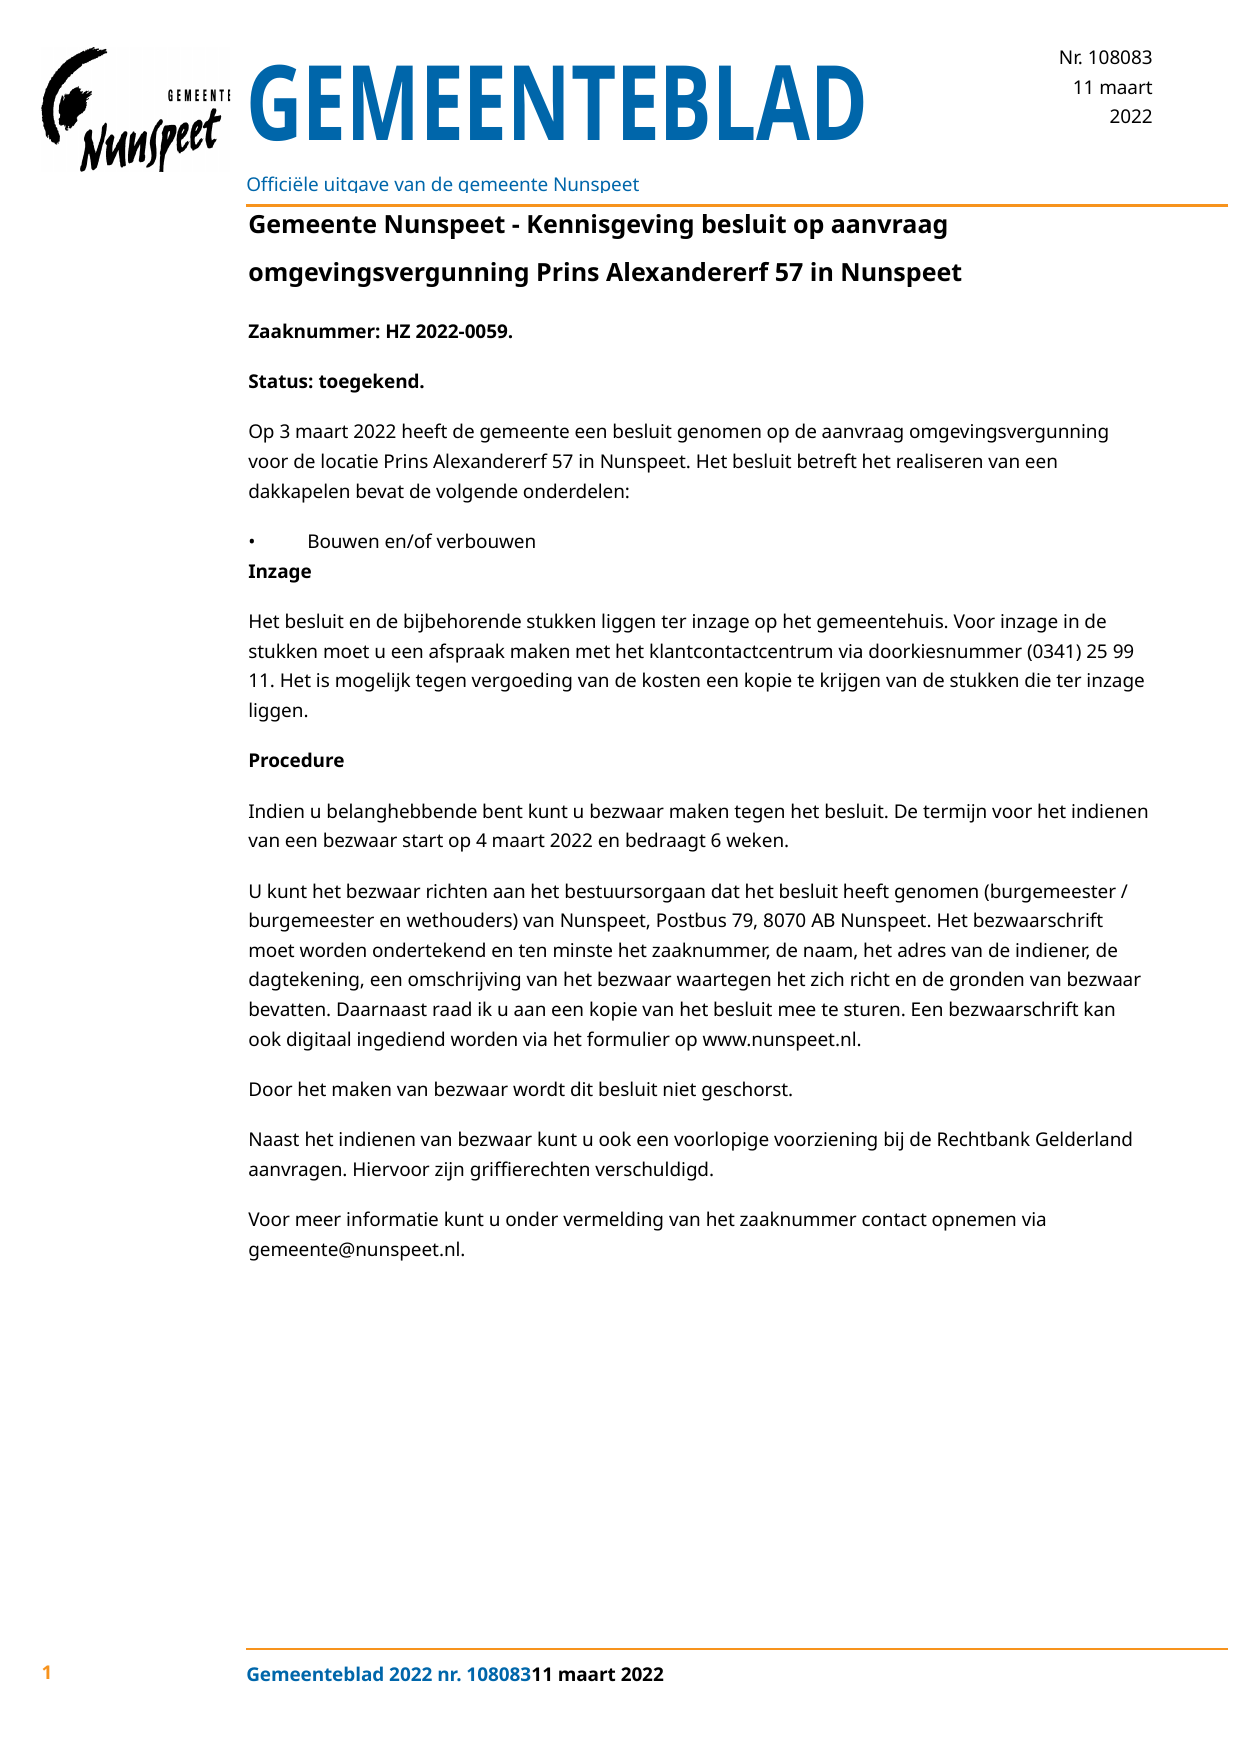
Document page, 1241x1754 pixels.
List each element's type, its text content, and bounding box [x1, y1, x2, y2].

picture [41, 47, 231, 172]
text Inzage [248, 558, 1152, 584]
text Op 3 maart 2022 heeft de gemeente een besluit genomen op de aanvraag omgevingsvergunning voor de locatie Prins Alexandererf 57 in Nunspeet. Het besluit betreft het realiseren van een dakkapelen bevat de volgende onderdelen: [248, 419, 1152, 504]
text Procedure [248, 747, 1152, 773]
text Voor meer informatie kunt u onder vermelding van het zaaknummer contact opnemen via gemeente@nunspeet.nl. [248, 1207, 1152, 1262]
text Zaaknummer: HZ 2022-0059. [248, 318, 1152, 344]
text Het besluit en de bijbehorende stukken liggen ter inzage op het gemeentehuis. Voor inzage in de stukken moet u een afspraak maken met het klantcontactcentrum via doorkiesnummer (0341) 25 99 11. Het is mogelijk tegen vergoeding van de kosten een kopie te krijgen van de stukken die ter inzage liggen. [248, 608, 1152, 723]
text Door het maken van bezwaar wordt dit besluit niet geschorst. [248, 1076, 1152, 1102]
text Naast het indienen van bezwaar kunt u ook een voorlopige voorziening bij de Rechtbank Gelderland aanvragen. Hiervoor zijn griffierechten verschuldigd. [248, 1127, 1152, 1182]
text U kunt het bezwaar richten aan het bestuursorgaan dat het besluit heeft genomen (burgemeester / burgemeester en wethouders) van Nunspeet, Postbus 79, 8070 AB Nunspeet. Het bezwaarschrift moet worden ondertekend en ten minste het zaaknummer, de naam, het adres van de indiener, de dagtekening, een omschrijving van het bezwaar waartegen het zich richt en de gronden van bezwaar bevatten. Daarnaast raad ik u aan een kopie van het besluit mee te sturen. Een bezwaarschrift kan ook digitaal ingediend worden via het formulier op www.nunspeet.nl. [248, 878, 1152, 1052]
text Gemeente Nunspeet - Kennisgeving besluit op aanvraag omgevingsvergunning Prins Alexandererf 57 in Nunspeet [248, 207, 1152, 288]
list Bouwen en/of verbouwen [248, 528, 1152, 554]
text Indien u belanghebbende bent kunt u bezwaar maken tegen het besluit. De termijn voor het indienen van een bezwaar start op 4 maart 2022 en bedraagt 6 weken. [248, 798, 1152, 853]
text Status: toegekend. [248, 368, 1152, 394]
